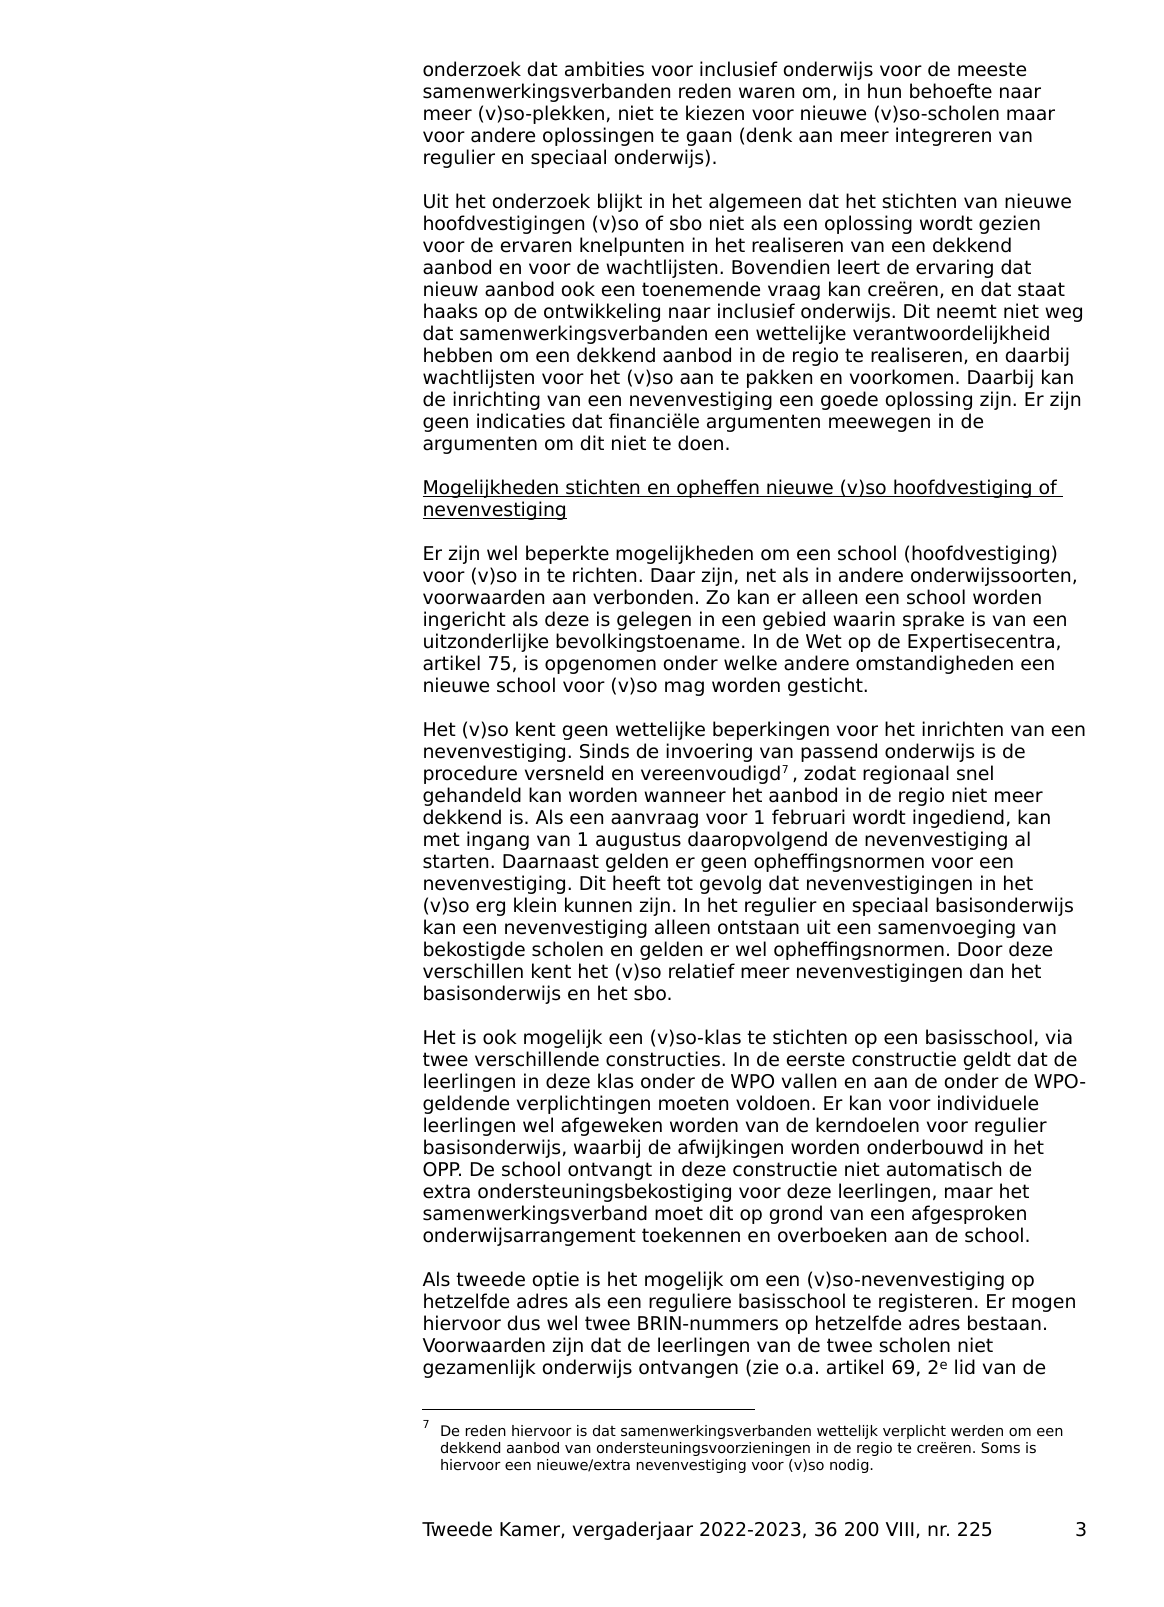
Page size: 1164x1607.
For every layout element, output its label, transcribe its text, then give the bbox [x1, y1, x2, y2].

text Er zijn wel beperkte mogelijkheden om een school (hoofdvestiging) voor (v)so in te richten. Daar zijn, net als in andere onderwijssoorten, voorwaarden aan verbonden. Zo kan er alleen een school worden ingericht als deze is gelegen in een gebied waarin sprake is van een uitzonderlijke bevolkingstoename. In de Wet op de Expertisecentra, artikel 75, is opgenomen onder welke andere omstandigheden een nieuwe school voor (v)so mag worden gesticht. [422, 543, 1087, 697]
subtitle Mogelijkheden stichten en opheffen nieuwe (v)so hoofdvestiging of nevenvestiging [422, 477, 1087, 521]
text Uit het onderzoek blijkt in het algemeen dat het stichten van nieuwe hoofdvestigingen (v)so of sbo niet als een oplossing wordt gezien voor de ervaren knelpunten in het realiseren van een dekkend aanbod en voor de wachtlijsten. Bovendien leert de ervaring dat nieuw aanbod ook een toenemende vraag kan creëren, en dat staat haaks op de ontwikkeling naar inclusief onderwijs. Dit neemt niet weg dat samenwerkingsverbanden een wettelijke verantwoordelijkheid hebben om een dekkend aanbod in de regio te realiseren, en daarbij wachtlijsten voor het (v)so aan te pakken en voorkomen. Daarbij kan de inrichting van een nevenvestiging een goede oplossing zijn. Er zijn geen indicaties dat financiële argumenten meewegen in de argumenten om dit niet te doen. [422, 191, 1087, 455]
text De reden hiervoor is dat samenwerkingsverbanden wettelijk verplicht werden om een dekkend aanbod van ondersteuningsvoorzieningen in de regio te creëren. Soms is hiervoor een nieuwe/extra nevenvestiging voor (v)so nodig. [422, 1418, 1087, 1474]
text Het (v)so kent geen wettelijke beperkingen voor het inrichten van een nevenvestiging. Sinds de invoering van passend onderwijs is de procedure versneld en vereenvoudigd, zodat regionaal snel gehandeld kan worden wanneer het aanbod in de regio niet meer dekkend is. Als een aanvraag voor 1 februari wordt ingediend, kan met ingang van 1 augustus daaropvolgend de nevenvestiging al starten. Daarnaast gelden er geen opheffingsnormen voor een nevenvestiging. Dit heeft tot gevolg dat nevenvestigingen in het (v)so erg klein kunnen zijn. In het regulier en speciaal basisonderwijs kan een nevenvestiging alleen ontstaan uit een samenvoeging van bekostigde scholen en gelden er wel opheffingsnormen. Door deze verschillen kent het (v)so relatief meer nevenvestigingen dan het basisonderwijs en het sbo. [422, 719, 1087, 1005]
text Als tweede optie is het mogelijk om een (v)so-nevenvestiging op hetzelfde adres als een reguliere basisschool te registeren. Er mogen hiervoor dus wel twee BRIN-nummers op hetzelfde adres bestaan. Voorwaarden zijn dat de leerlingen van de twee scholen niet gezamenlijk onderwijs ontvangen (zie o.a. artikel 69, 2e lid van de [422, 1269, 1087, 1379]
text Het is ook mogelijk een (v)so-klas te stichten op een basisschool, via twee verschillende constructies. In de eerste constructie geldt dat de leerlingen in deze klas onder de WPO vallen en aan de onder de WPO-geldende verplichtingen moeten voldoen. Er kan voor individuele leerlingen wel afgeweken worden van de kerndoelen voor regulier basisonderwijs, waarbij de afwijkingen worden onderbouwd in het OPP. De school ontvangt in deze constructie niet automatisch de extra ondersteuningsbekostiging voor deze leerlingen, maar het samenwerkingsverband moet dit op grond van een afgesproken onderwijsarrangement toekennen en overboeken aan de school. [422, 1027, 1087, 1247]
text onderzoek dat ambities voor inclusief onderwijs voor de meeste samenwerkingsverbanden reden waren om, in hun behoefte naar meer (v)so-plekken, niet te kiezen voor nieuwe (v)so-scholen maar voor andere oplossingen te gaan (denk aan meer integreren van regulier en speciaal onderwijs). [422, 59, 1087, 169]
